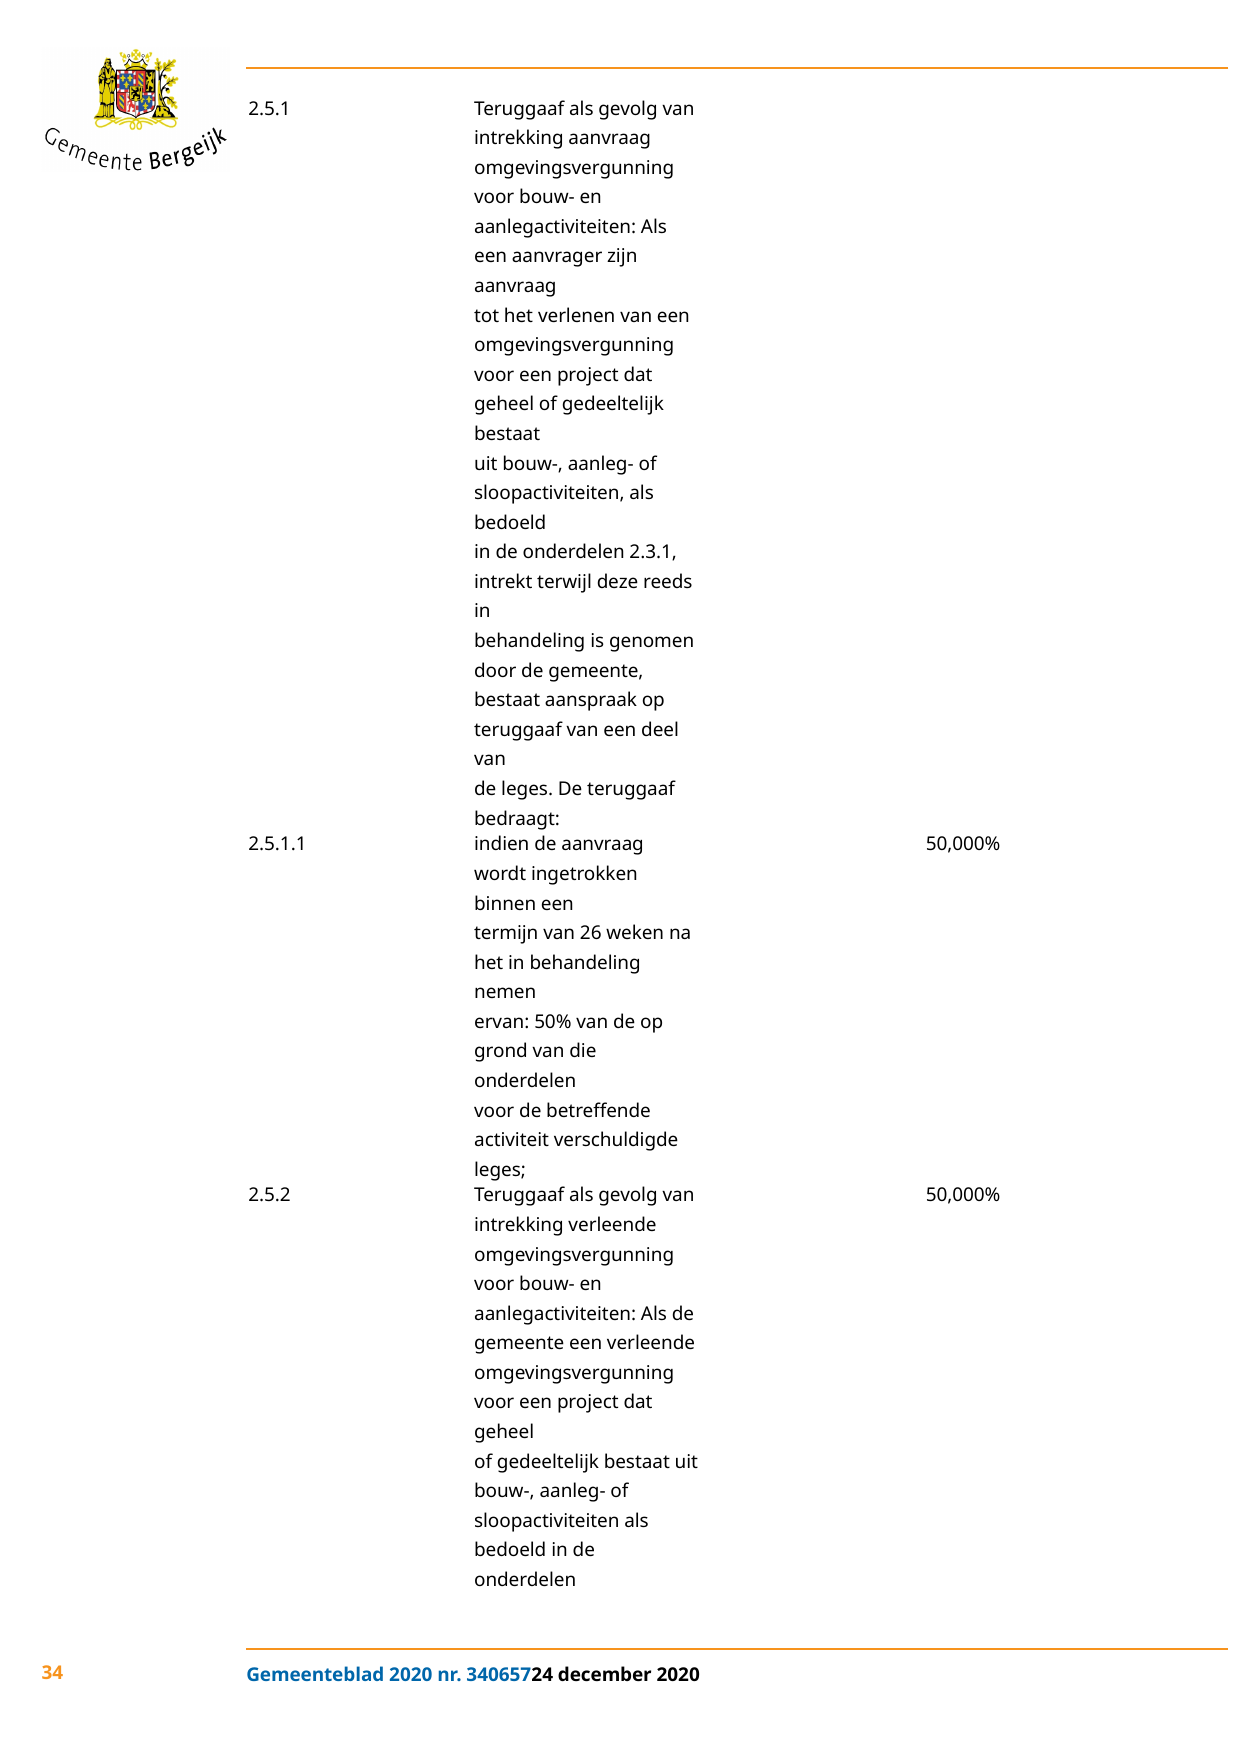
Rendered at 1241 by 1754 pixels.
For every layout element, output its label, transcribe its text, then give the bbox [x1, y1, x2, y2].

table_cell Teruggaaf als gevolg van intrekking verleende omgevingsvergunning voor bouw- en aanlegactiviteiten: Als de gemeente een verleende omgevingsvergunning voor een project dat geheel of gedeeltelijk bestaat uit bouw-, aanleg- of sloopactiviteiten als bedoeld in de onderdelen [474, 1182, 700, 1592]
table_cell [926, 95, 1152, 831]
table_cell indien de aanvraag wordt ingetrokken binnen een termijn van 26 weken na het in behandeling nemen ervan: 50% van de op grond van die onderdelen voor de betreffende activiteit verschuldigde leges; [474, 831, 700, 1182]
table_cell Teruggaaf als gevolg van intrekking aanvraag omgevingsvergunning voor bouw- en aanlegactiviteiten: Als een aanvrager zijn aanvraag tot het verlenen van een omgevingsvergunning voor een project dat geheel of gedeeltelijk bestaat uit bouw-, aanleg- of sloopactiviteiten, als bedoeld in de onderdelen 2.3.1, intrekt terwijl deze reeds in behandeling is genomen door de gemeente, bestaat aanspraak op teruggaaf van een deel van de leges. De teruggaaf bedraagt: [474, 95, 700, 831]
table_cell [700, 95, 926, 831]
table_cell [700, 831, 926, 1182]
table_cell 2.5.2 [248, 1182, 474, 1592]
table_cell 50,000% [926, 831, 1152, 1182]
table_cell 50,000% [926, 1182, 1152, 1592]
table_cell 2.5.1 [248, 95, 474, 831]
table_cell [700, 1182, 926, 1592]
picture [41, 47, 231, 172]
table_cell 2.5.1.1 [248, 831, 474, 1182]
